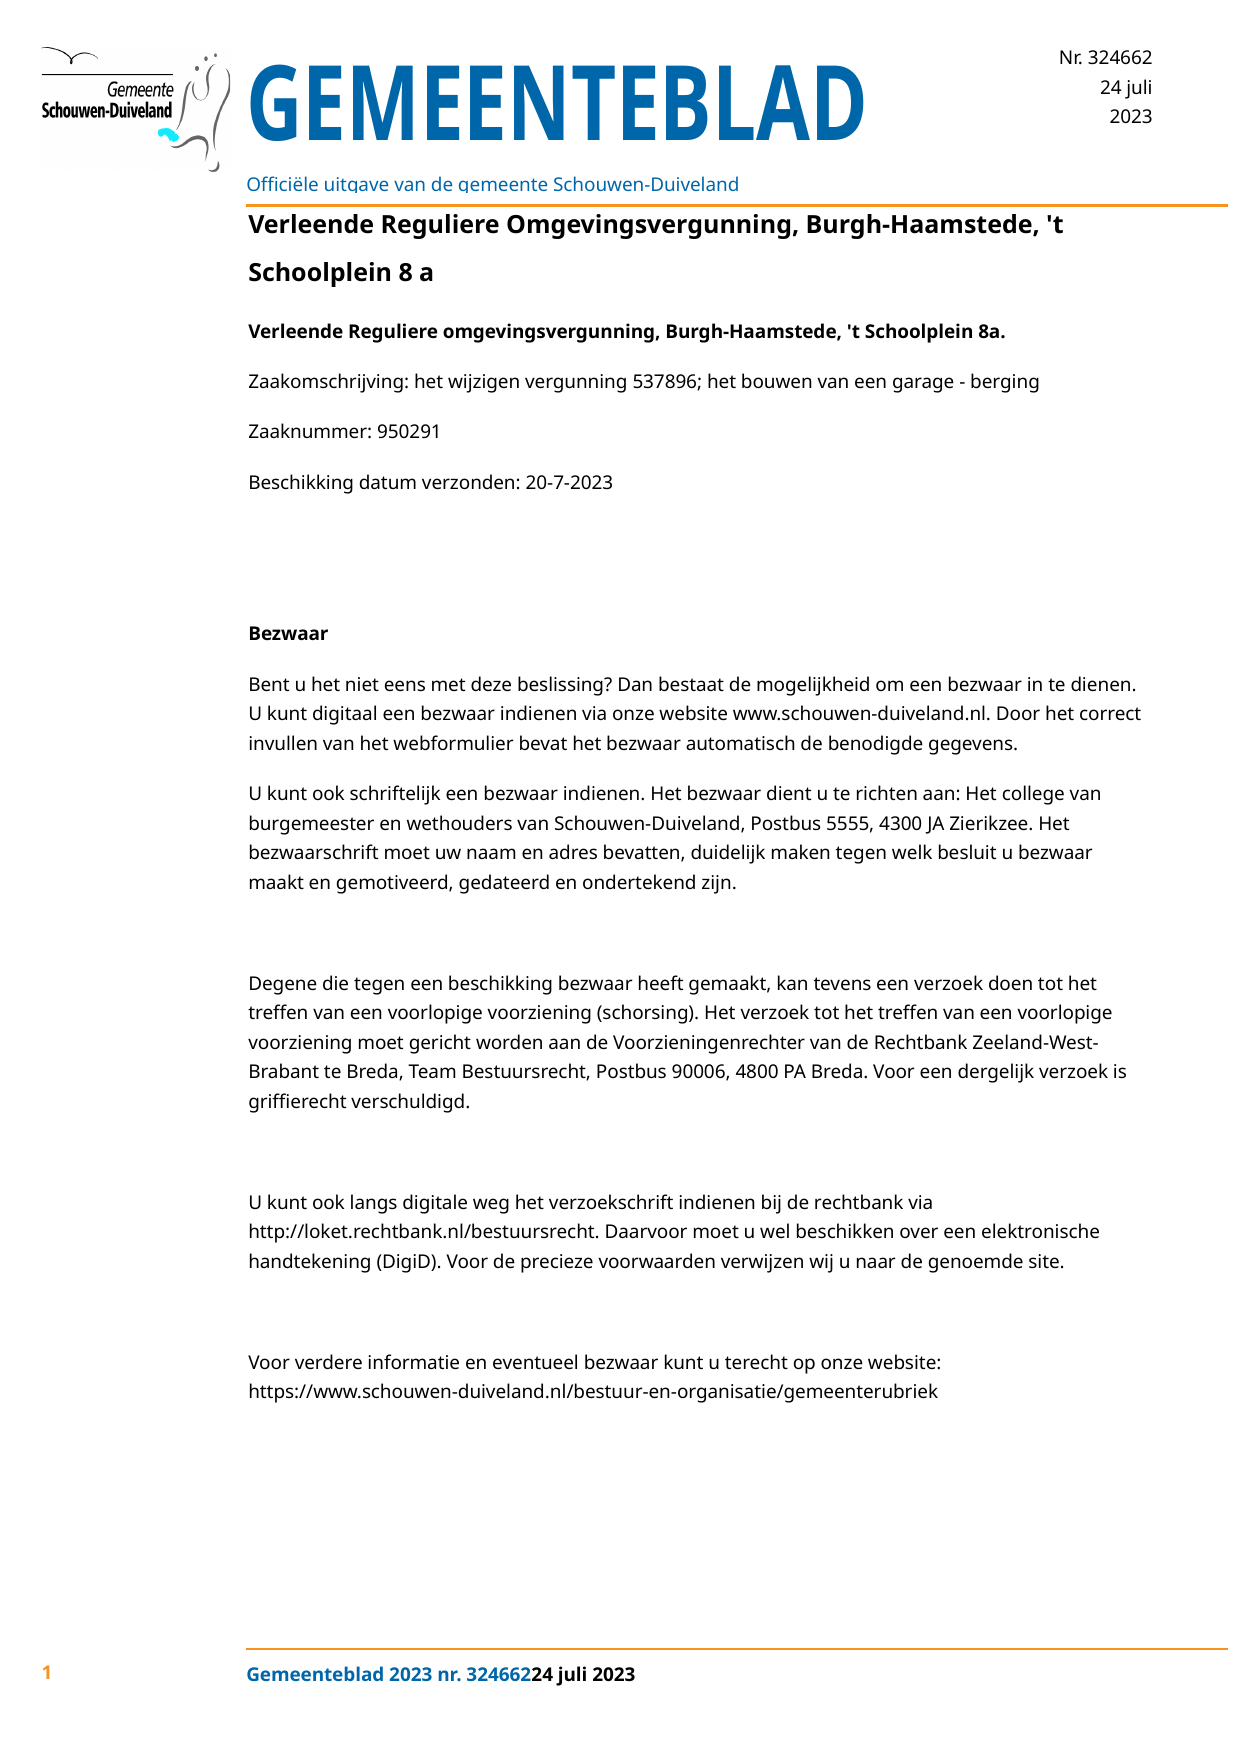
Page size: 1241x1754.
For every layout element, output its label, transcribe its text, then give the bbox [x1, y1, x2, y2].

text U kunt ook langs digitale weg het verzoekschrift indienen bij de rechtbank via http://loket.rechtbank.nl/bestuursrecht. Daarvoor moet u wel beschikken over een elektronische handtekening (DigiD). Voor de precieze voorwaarden verwijzen wij u naar de genoemde site. [248, 1189, 1152, 1274]
text Bezwaar [248, 620, 1152, 646]
text U kunt ook schriftelijk een bezwaar indienen. Het bezwaar dient u te richten aan: Het college van burgemeester en wethouders van Schouwen-Duiveland, Postbus 5555, 4300 JA Zierikzee. Het bezwaarschrift moet uw naam en adres bevatten, duidelijk maken tegen welk besluit u bezwaar maakt en gemotiveerd, gedateerd en ondertekend zijn. [248, 780, 1152, 895]
text Zaakomschrijving: het wijzigen vergunning 537896; het bouwen van een garage - berging [248, 368, 1152, 394]
text Verleende Reguliere omgevingsvergunning, Burgh-Haamstede, 't Schoolplein 8a. [248, 318, 1152, 344]
picture [41, 47, 231, 172]
text Zaaknummer: 950291 [248, 419, 1152, 444]
text Beschikking datum verzonden: 20-7-2023 [248, 469, 1152, 495]
text Voor verdere informatie en eventueel bezwaar kunt u terecht op onze website: https://www.schouwen-duiveland.nl/bestuur-en-organisatie/gemeenterubriek [248, 1349, 1152, 1404]
text Bent u het niet eens met deze beslissing? Dan bestaat de mogelijkheid om een bezwaar in te dienen. U kunt digitaal een bezwaar indienen via onze website www.schouwen-duiveland.nl. Door het correct invullen van het webformulier bevat het bezwaar automatisch de benodigde gegevens. [248, 671, 1152, 756]
text Verleende Reguliere Omgevingsvergunning, Burgh-Haamstede, 't Schoolplein 8 a [248, 207, 1152, 288]
text Degene die tegen een beschikking bezwaar heeft gemaakt, kan tevens een verzoek doen tot het treffen van een voorlopige voorziening (schorsing). Het verzoek tot het treffen van een voorlopige voorziening moet gericht worden aan de Voorzieningenrechter van de Rechtbank Zeeland-West-Brabant te Breda, Team Bestuursrecht, Postbus 90006, 4800 PA Breda. Voor een dergelijk verzoek is griffierecht verschuldigd. [248, 970, 1152, 1114]
